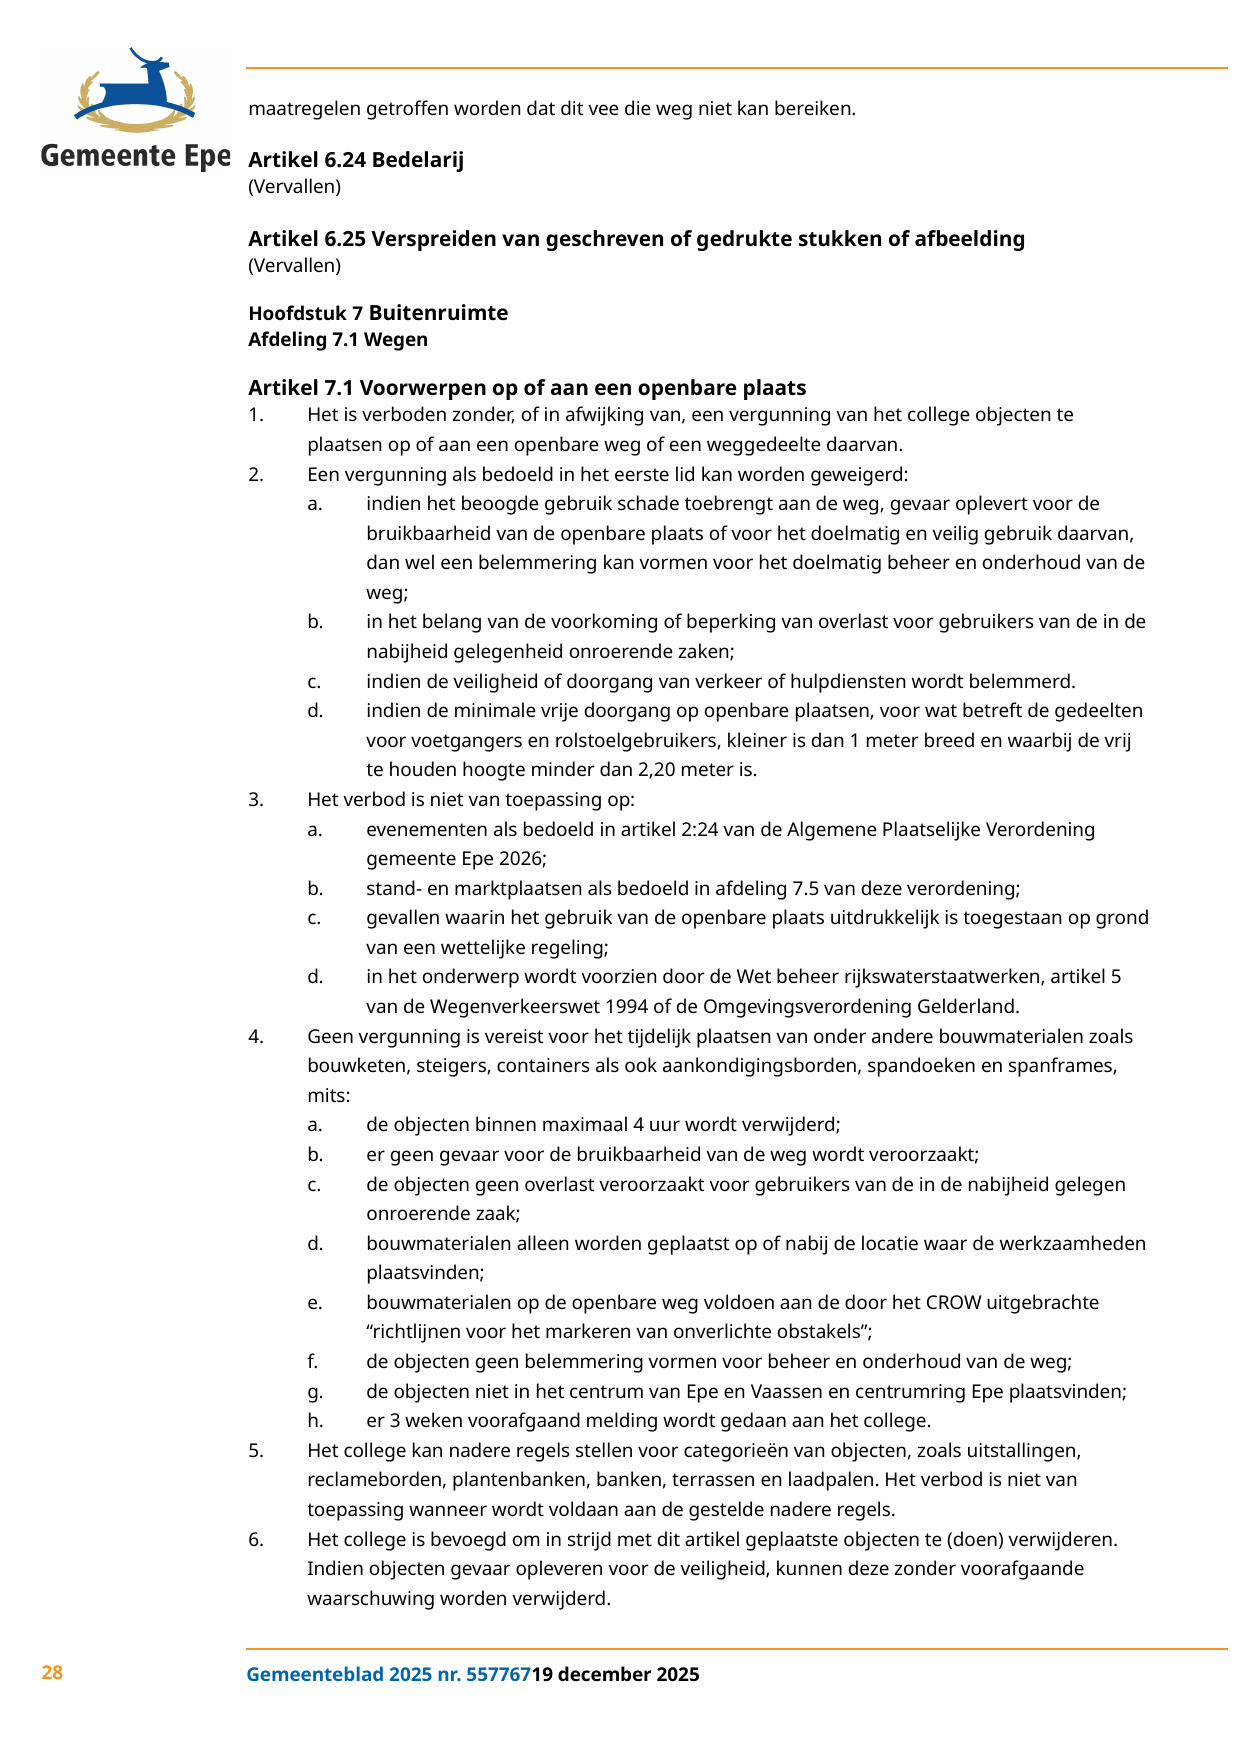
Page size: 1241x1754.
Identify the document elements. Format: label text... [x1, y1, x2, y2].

text Artikel 6.24 Bedelarij [248, 145, 1152, 174]
list er geen gevaar voor de bruikbaarheid van de weg wordt veroorzaakt; [307, 1141, 1152, 1167]
list Het college is bevoegd om in strijd met dit artikel geplaatste objecten te (doen) verwijderen. Indien objecten gevaar opleveren voor de veiligheid, kunnen deze zonder voorafgaande waarschuwing worden verwijderd. [248, 1526, 1152, 1611]
text Artikel 6.25 Verspreiden van geschreven of gedrukte stukken of afbeelding [248, 224, 1152, 252]
list bouwmaterialen alleen worden geplaatst op of nabij de locatie waar de werkzaamheden plaatsvinden; [307, 1230, 1152, 1285]
list de objecten binnen maximaal 4 uur wordt verwijderd; [307, 1112, 1152, 1137]
text Artikel 7.1 Voorwerpen op of aan een openbare plaats [248, 373, 1152, 402]
list de objecten geen overlast veroorzaakt voor gebruikers van de in de nabijheid gelegen onroerende zaak; [307, 1171, 1152, 1226]
list er 3 weken voorafgaand melding wordt gedaan aan het college. [307, 1407, 1152, 1433]
list gevallen waarin het gebruik van de openbare plaats uitdrukkelijk is toegestaan op grond van een wettelijke regeling; [307, 904, 1152, 960]
picture [41, 47, 231, 172]
list Het is verboden zonder, of in afwijking van, een vergunning van het college objecten te plaatsen op of aan een openbare weg of een weggedeelte daarvan. [248, 402, 1152, 457]
text maatregelen getroffen worden dat dit vee die weg niet kan bereiken. [248, 95, 1152, 121]
list bouwmaterialen op de openbare weg voldoen aan de door het CROW uitgebrachte “richtlijnen voor het markeren van onverlichte obstakels”; [307, 1289, 1152, 1344]
text (Vervallen) [248, 252, 1152, 278]
text Hoofdstuk 7 Buitenruimte [248, 298, 1152, 327]
list de objecten geen belemmering vormen voor beheer en onderhoud van de weg; [307, 1348, 1152, 1374]
list indien de veiligheid of doorgang van verkeer of hulpdiensten wordt belemmerd. [307, 668, 1152, 693]
list Het college kan nadere regels stellen voor categorieën van objecten, zoals uitstallingen, reclameborden, plantenbanken, banken, terrassen en laadpalen. Het verbod is niet van toepassing wanneer wordt voldaan aan de gestelde nadere regels. [248, 1437, 1152, 1522]
list Het verbod is niet van toepassing op: [248, 786, 1152, 812]
list indien de minimale vrije doorgang op openbare plaatsen, voor wat betreft de gedeelten voor voetgangers en rolstoelgebruikers, kleiner is dan 1 meter breed en waarbij de vrij te houden hoogte minder dan 2,20 meter is. [307, 697, 1152, 782]
list de objecten niet in het centrum van Epe en Vaassen en centrumring Epe plaatsvinden; [307, 1378, 1152, 1403]
list Een vergunning als bedoeld in het eerste lid kan worden geweigerd: [248, 461, 1152, 486]
list in het belang van de voorkoming of beperking van overlast voor gebruikers van de in de nabijheid gelegenheid onroerende zaken; [307, 609, 1152, 664]
text Afdeling 7.1 Wegen [248, 327, 1152, 352]
list in het onderwerp wordt voorzien door de Wet beheer rijkswaterstaatwerken, artikel 5 van de Wegenverkeerswet 1994 of de Omgevingsverordening Gelderland. [307, 964, 1152, 1019]
list evenementen als bedoeld in artikel 2:24 van de Algemene Plaatselijke Verordening gemeente Epe 2026; [307, 816, 1152, 871]
list Geen vergunning is vereist voor het tijdelijk plaatsen van onder andere bouwmaterialen zoals bouwketen, steigers, containers als ook aankondigingsborden, spandoeken en spanframes, mits: [248, 1023, 1152, 1108]
list stand- en marktplaatsen als bedoeld in afdeling 7.5 van deze verordening; [307, 875, 1152, 901]
text (Vervallen) [248, 174, 1152, 199]
list indien het beoogde gebruik schade toebrengt aan de weg, gevaar oplevert voor de bruikbaarheid van de openbare plaats of voor het doelmatig en veilig gebruik daarvan, dan wel een belemmering kan vormen voor het doelmatig beheer en onderhoud van de weg; [307, 490, 1152, 605]
